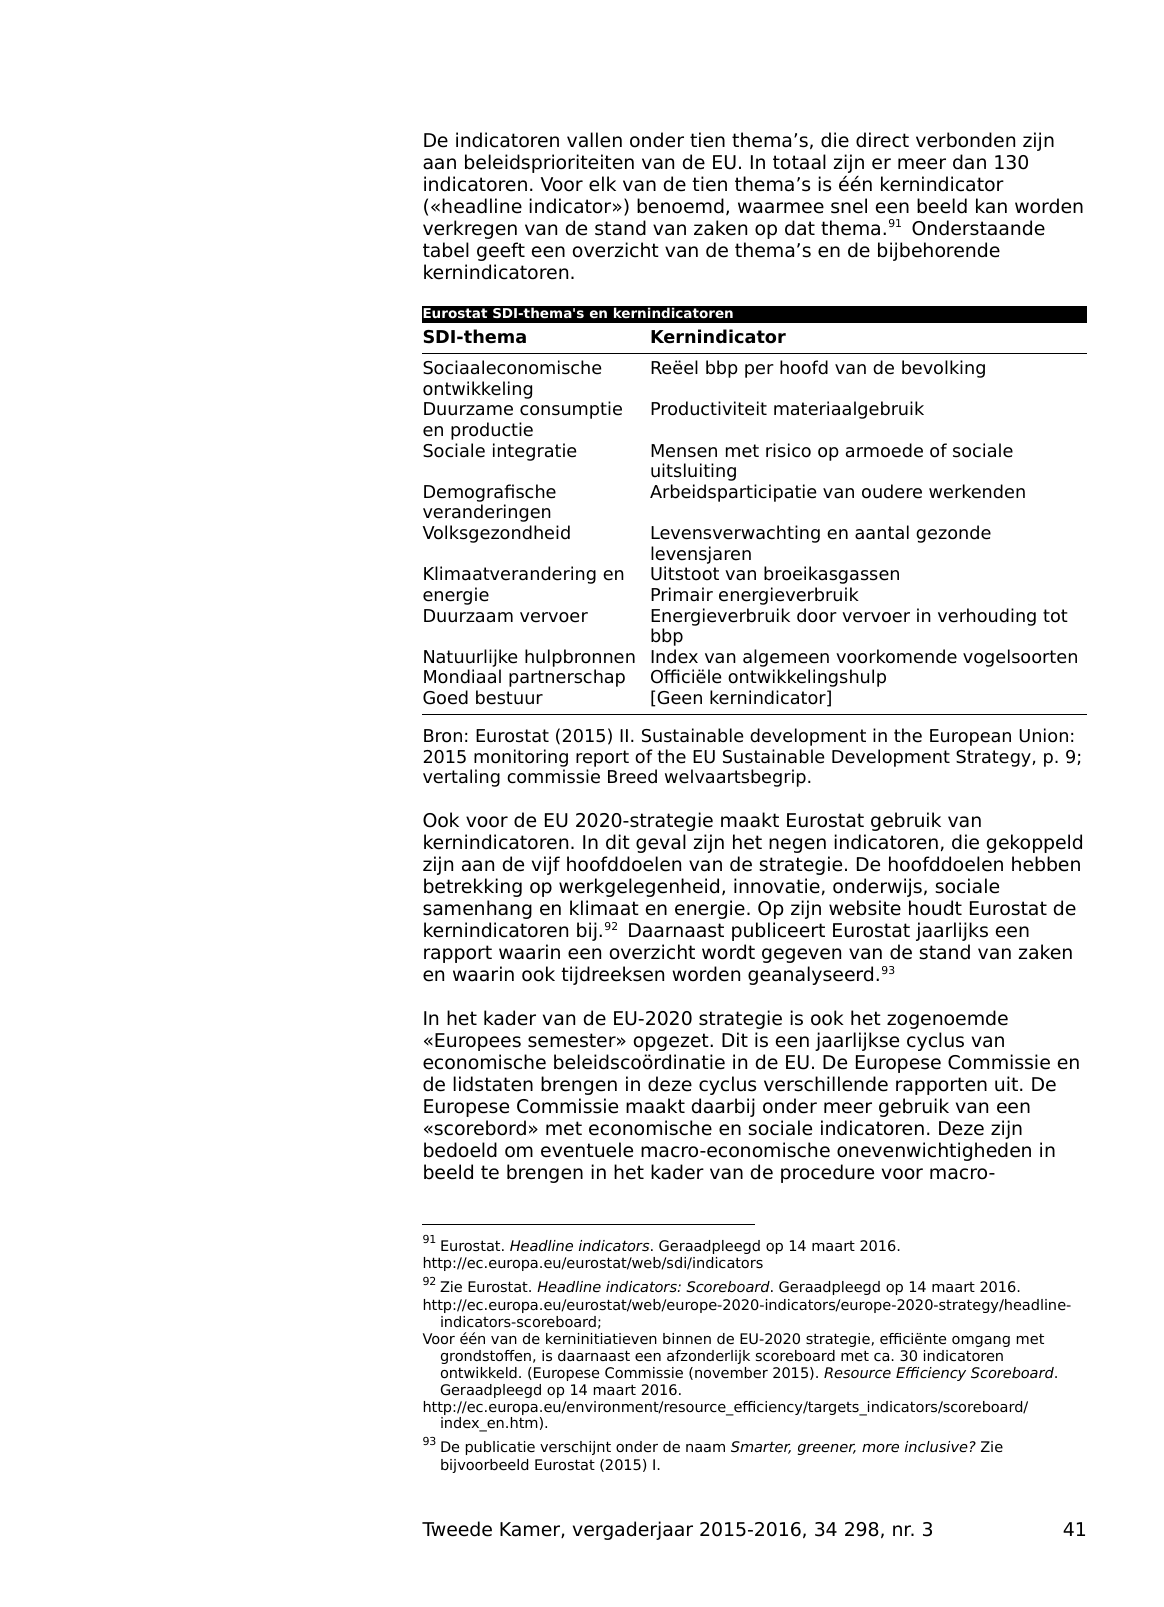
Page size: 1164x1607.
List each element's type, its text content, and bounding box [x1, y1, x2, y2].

table_cell Duurzame consumptie en productie [422, 399, 644, 441]
text http://ec.europa.eu/eurostat/web/europe-2020-indicators/europe-2020-strategy/headline-indicators-scoreboard; [422, 1297, 1087, 1331]
table_cell Bron: Eurostat (2015) II. Sustainable development in the European Union: 2015 monitoring report of the EU Sustainable Development Strategy, p. 9; vertaling commissie Breed welvaartsbegrip. [422, 715, 1087, 788]
table_cell Arbeidsparticipatie van oudere werkenden [644, 482, 1087, 523]
table_cell Mensen met risico op armoede of sociale uitsluiting [644, 441, 1087, 482]
table_cell Volksgezondheid [422, 523, 644, 564]
text http://ec.europa.eu/eurostat/web/sdi/indicators [422, 1256, 1087, 1272]
table_cell Mondiaal partnerschap [422, 668, 644, 688]
text http://ec.europa.eu/environment/resource_efficiency/targets_indicators/scoreboard/index_en.htm). [422, 1399, 1087, 1432]
table_header Eurostat SDI-thema's en kernindicatoren [422, 306, 1087, 321]
text De publicatie verschijnt onder de naam Smarter, greener, more inclusive? Zie bijvoorbeeld Eurostat (2015) I. [422, 1435, 1087, 1474]
table_cell Natuurlijke hulpbronnen [422, 647, 644, 667]
table_cell [Geen kernindicator] [644, 688, 1087, 713]
table_cell Officiële ontwikkelingshulp [644, 668, 1087, 688]
table_cell Duurzaam vervoer [422, 606, 644, 647]
table_cell Klimaatverandering en energie [422, 564, 644, 606]
text Eurostat. Headline indicators. Geraadpleegd op 14 maart 2016. [422, 1233, 1087, 1256]
table_cell Kernindicator [644, 323, 1087, 352]
table_cell Uitstoot van broeikasgassen Primair energieverbruik [644, 564, 1087, 606]
table_cell Demografische veranderingen [422, 482, 644, 523]
text Ook voor de EU 2020-strategie maakt Eurostat gebruik van kernindicatoren. In dit geval zijn het negen indicatoren, die gekoppeld zijn aan de vijf hoofddoelen van de strategie. De hoofddoelen hebben betrekking op werkgelegenheid, innovatie, onderwijs, sociale samenhang en klimaat en energie. Op zijn website houdt Eurostat de kernindicatoren bij. Daarnaast publiceert Eurostat jaarlijks een rapport waarin een overzicht wordt gegeven van de stand van zaken en waarin ook tijdreeksen worden geanalyseerd. [422, 810, 1087, 986]
table_cell Sociaaleconomische ontwikkeling [422, 354, 644, 399]
text De indicatoren vallen onder tien thema’s, die direct verbonden zijn aan beleidsprioriteiten van de EU. In totaal zijn er meer dan 130 indicatoren. Voor elk van de tien thema’s is één kernindicator («headline indicator») benoemd, waarmee snel een beeld kan worden verkregen van de stand van zaken op dat thema. Onderstaande tabel geeft een overzicht van de thema’s en de bijbehorende kernindicatoren. [422, 130, 1087, 284]
table_cell Reëel bbp per hoofd van de bevolking [644, 354, 1087, 399]
table_cell Productiviteit materiaalgebruik [644, 399, 1087, 441]
table_cell Sociale integratie [422, 441, 644, 482]
table_cell Levensverwachting en aantal gezonde levensjaren [644, 523, 1087, 564]
table_cell Energieverbruik door vervoer in verhouding tot bbp [644, 606, 1087, 647]
text Voor één van de kerninitiatieven binnen de EU-2020 strategie, efficiënte omgang met grondstoffen, is daarnaast een afzonderlijk scoreboard met ca. 30 indicatoren ontwikkeld. (Europese Commissie (november 2015). Resource Efficiency Scoreboard. Geraadpleegd op 14 maart 2016. [422, 1331, 1087, 1399]
table_cell Goed bestuur [422, 688, 644, 713]
table_cell SDI-thema [422, 323, 644, 352]
text In het kader van de EU-2020 strategie is ook het zogenoemde «Europees semester» opgezet. Dit is een jaarlijkse cyclus van economische beleidscoördinatie in de EU. De Europese Commissie en de lidstaten brengen in deze cyclus verschillende rapporten uit. De Europese Commissie maakt daarbij onder meer gebruik van een «scorebord» met economische en sociale indicatoren. Deze zijn bedoeld om eventuele macro-economische onevenwichtigheden in beeld te brengen in het kader van de procedure voor macro- [422, 1008, 1087, 1184]
text Zie Eurostat. Headline indicators: Scoreboard. Geraadpleegd op 14 maart 2016. [422, 1275, 1087, 1297]
table_cell Index van algemeen voorkomende vogelsoorten [644, 647, 1087, 667]
